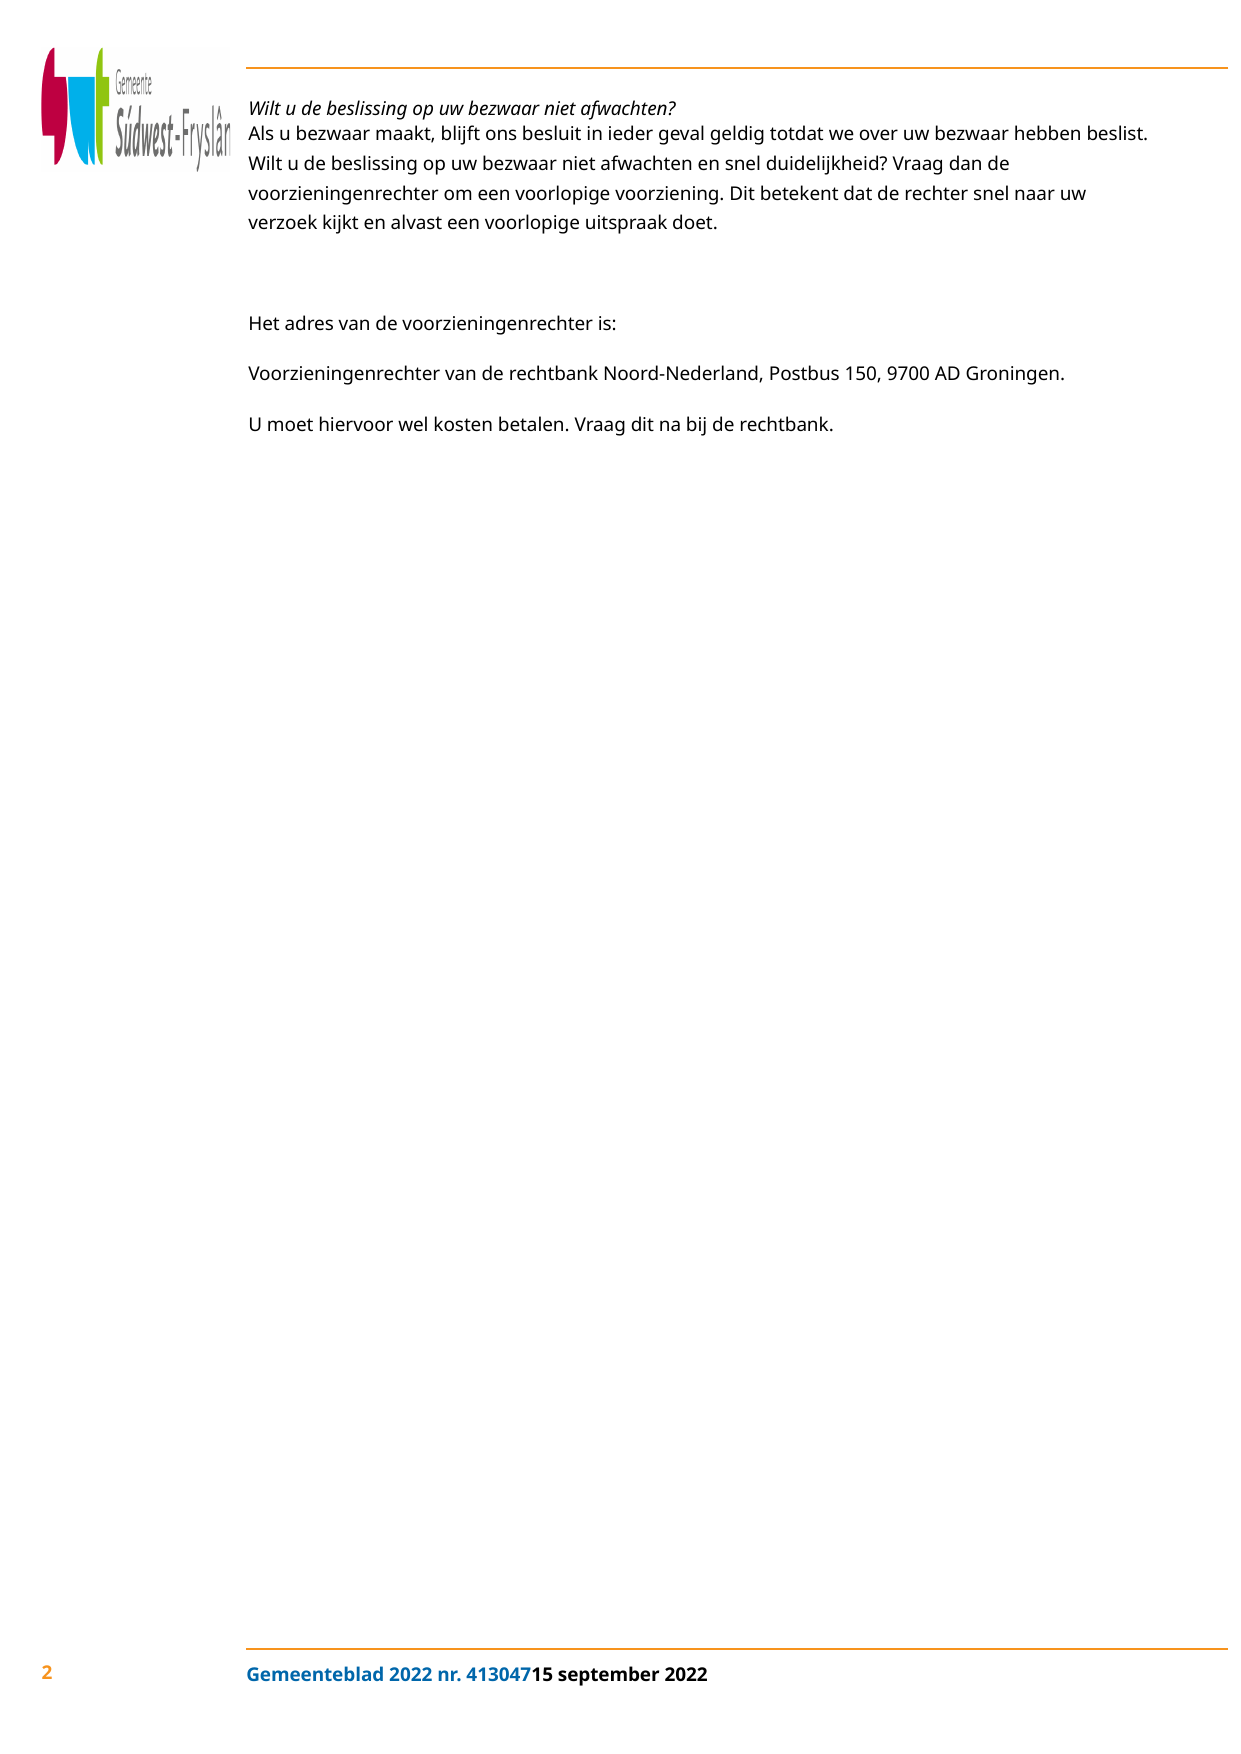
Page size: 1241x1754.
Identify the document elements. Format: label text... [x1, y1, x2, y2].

picture [41, 47, 231, 172]
text Wilt u de beslissing op uw bezwaar niet afwachten? [248, 95, 1152, 121]
text Het adres van de voorzieningenrechter is: [248, 310, 1152, 336]
text Als u bezwaar maakt, blijft ons besluit in ieder geval geldig totdat we over uw bezwaar hebben beslist. Wilt u de beslissing op uw bezwaar niet afwachten en snel duidelijkheid? Vraag dan de voorzieningenrechter om een voorlopige voorziening. Dit betekent dat de rechter snel naar uw verzoek kijkt en alvast een voorlopige uitspraak doet. [248, 121, 1152, 235]
text U moet hiervoor wel kosten betalen. Vraag dit na bij de rechtbank. [248, 411, 1152, 437]
text Voorzieningenrechter van de rechtbank Noord-Nederland, Postbus 150, 9700 AD Groningen. [248, 361, 1152, 386]
